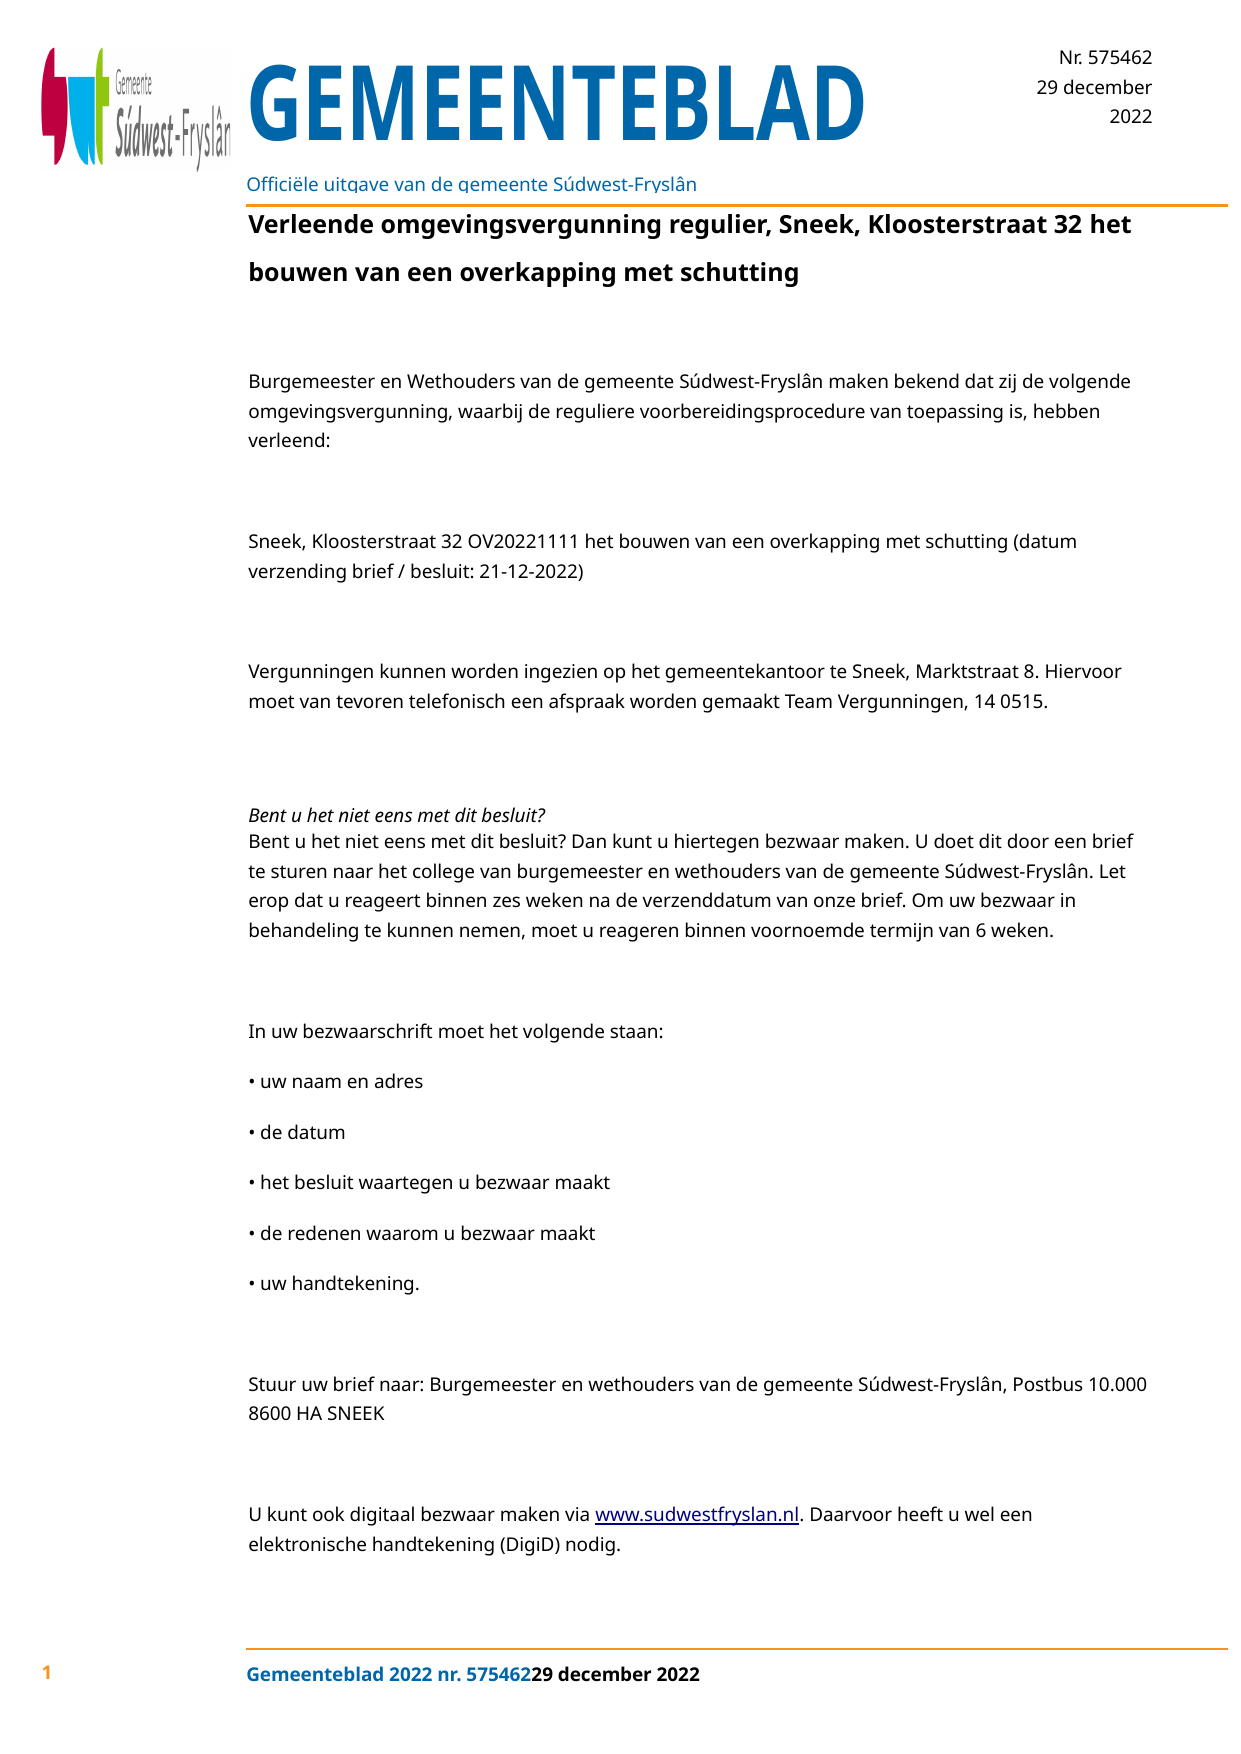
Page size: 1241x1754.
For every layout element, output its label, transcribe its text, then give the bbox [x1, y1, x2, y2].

text Burgemeester en Wethouders van de gemeente Súdwest-Fryslân maken bekend dat zij de volgende omgevingsvergunning, waarbij de reguliere voorbereidingsprocedure van toepassing is, hebben verleend: [248, 368, 1152, 453]
text Vergunningen kunnen worden ingezien op het gemeentekantoor te Sneek, Marktstraat 8. Hiervoor moet van tevoren telefonisch een afspraak worden gemaakt Team Vergunningen, 14 0515. [248, 659, 1152, 714]
text Stuur uw brief naar: Burgemeester en wethouders van de gemeente Súdwest-Fryslân, Postbus 10.000 8600 HA SNEEK [248, 1371, 1152, 1426]
text U kunt ook digitaal bezwaar maken via www.sudwestfryslan.nl. Daarvoor heeft u wel een elektronische handtekening (DigiD) nodig. [248, 1501, 1152, 1557]
text • uw handtekening. [248, 1270, 1152, 1296]
text In uw bezwaarschrift moet het volgende staan: [248, 1018, 1152, 1044]
text • uw naam en adres [248, 1068, 1152, 1094]
text Sneek, Kloosterstraat 32 OV20221111 het bouwen van een overkapping met schutting (datum verzending brief / besluit: 21-12-2022) [248, 528, 1152, 584]
text Bent u het niet eens met dit besluit? Dan kunt u hiertegen bezwaar maken. U doet dit door een brief te sturen naar het college van burgemeester en wethouders van de gemeente Súdwest-Fryslân. Let erop dat u reageert binnen zes weken na de verzenddatum van onze brief. Om uw bezwaar in behandeling te kunnen nemen, moet u reageren binnen voornoemde termijn van 6 weken. [248, 828, 1152, 943]
text • de datum [248, 1119, 1152, 1144]
text Verleende omgevingsvergunning regulier, Sneek, Kloosterstraat 32 het bouwen van een overkapping met schutting [248, 207, 1152, 288]
picture [41, 47, 231, 172]
text • het besluit waartegen u bezwaar maakt [248, 1169, 1152, 1195]
text • de redenen waarom u bezwaar maakt [248, 1220, 1152, 1245]
text Bent u het niet eens met dit besluit? [248, 803, 1152, 828]
